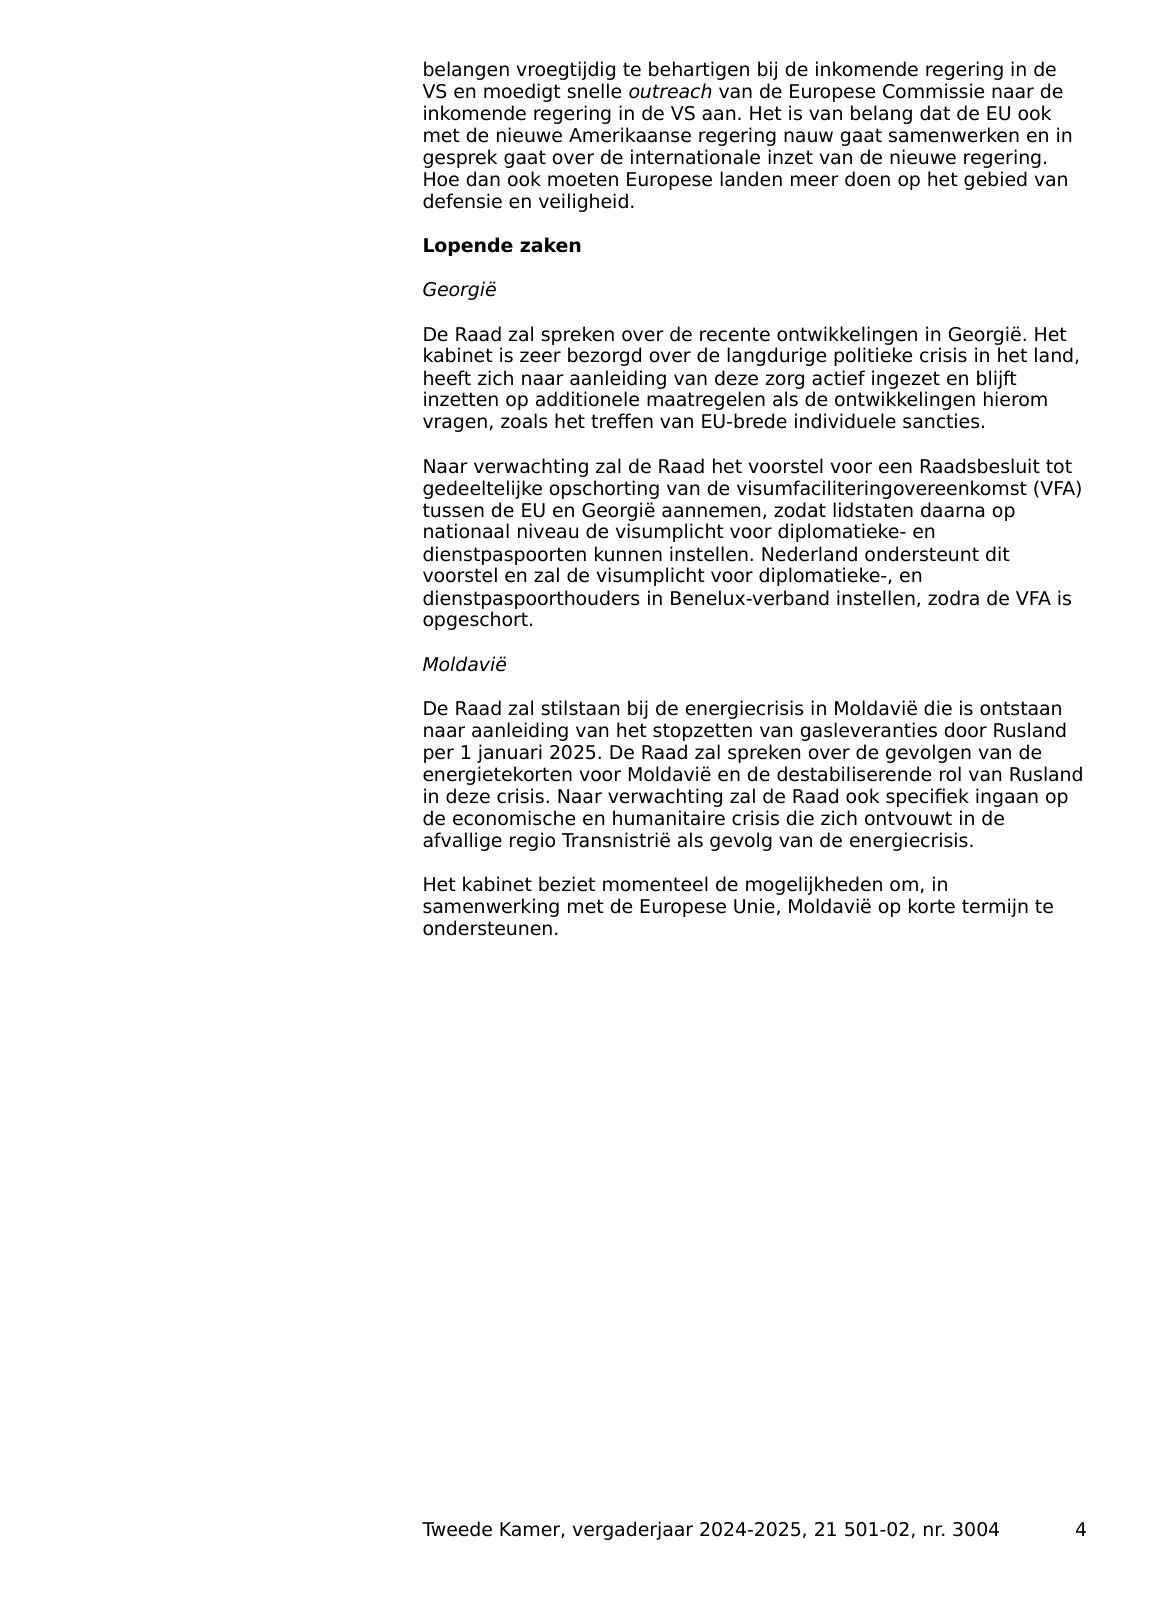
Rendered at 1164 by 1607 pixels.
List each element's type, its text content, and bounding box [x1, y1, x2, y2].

text belangen vroegtijdig te behartigen bij de inkomende regering in de VS en moedigt snelle outreach van de Europese Commissie naar de inkomende regering in de VS aan. Het is van belang dat de EU ook met de nieuwe Amerikaanse regering nauw gaat samenwerken en in gesprek gaat over de internationale inzet van de nieuwe regering. Hoe dan ook moeten Europese landen meer doen op het gebied van defensie en veiligheid. [422, 59, 1087, 213]
text De Raad zal stilstaan bij de energiecrisis in Moldavië die is ontstaan naar aanleiding van het stopzetten van gasleveranties door Rusland per 1 januari 2025. De Raad zal spreken over de gevolgen van de energietekorten voor Moldavië en de destabiliserende rol van Rusland in deze crisis. Naar verwachting zal de Raad ook specifiek ingaan op de economische en humanitaire crisis die zich ontvouwt in de afvallige regio Transnistrië als gevolg van de energiecrisis. [422, 698, 1087, 852]
subtitle Moldavië [422, 653, 1087, 676]
text Het kabinet beziet momenteel de mogelijkheden om, in samenwerking met de Europese Unie, Moldavië op korte termijn te ondersteunen. [422, 874, 1087, 940]
text De Raad zal spreken over de recente ontwikkelingen in Georgië. Het kabinet is zeer bezorgd over de langdurige politieke crisis in het land, heeft zich naar aanleiding van deze zorg actief ingezet en blijft inzetten op additionele maatregelen als de ontwikkelingen hierom vragen, zoals het treffen van EU-brede individuele sancties. [422, 323, 1087, 433]
text Naar verwachting zal de Raad het voorstel voor een Raadsbesluit tot gedeeltelijke opschorting van de visumfaciliteringovereenkomst (VFA) tussen de EU en Georgië aannemen, zodat lidstaten daarna op nationaal niveau de visumplicht voor diplomatieke- en dienstpaspoorten kunnen instellen. Nederland ondersteunt dit voorstel en zal de visumplicht voor diplomatieke-, en dienstpaspoorthouders in Benelux-verband instellen, zodra de VFA is opgeschort. [422, 456, 1087, 631]
subtitle Lopende zaken [422, 235, 1087, 257]
subtitle Georgië [422, 279, 1087, 301]
